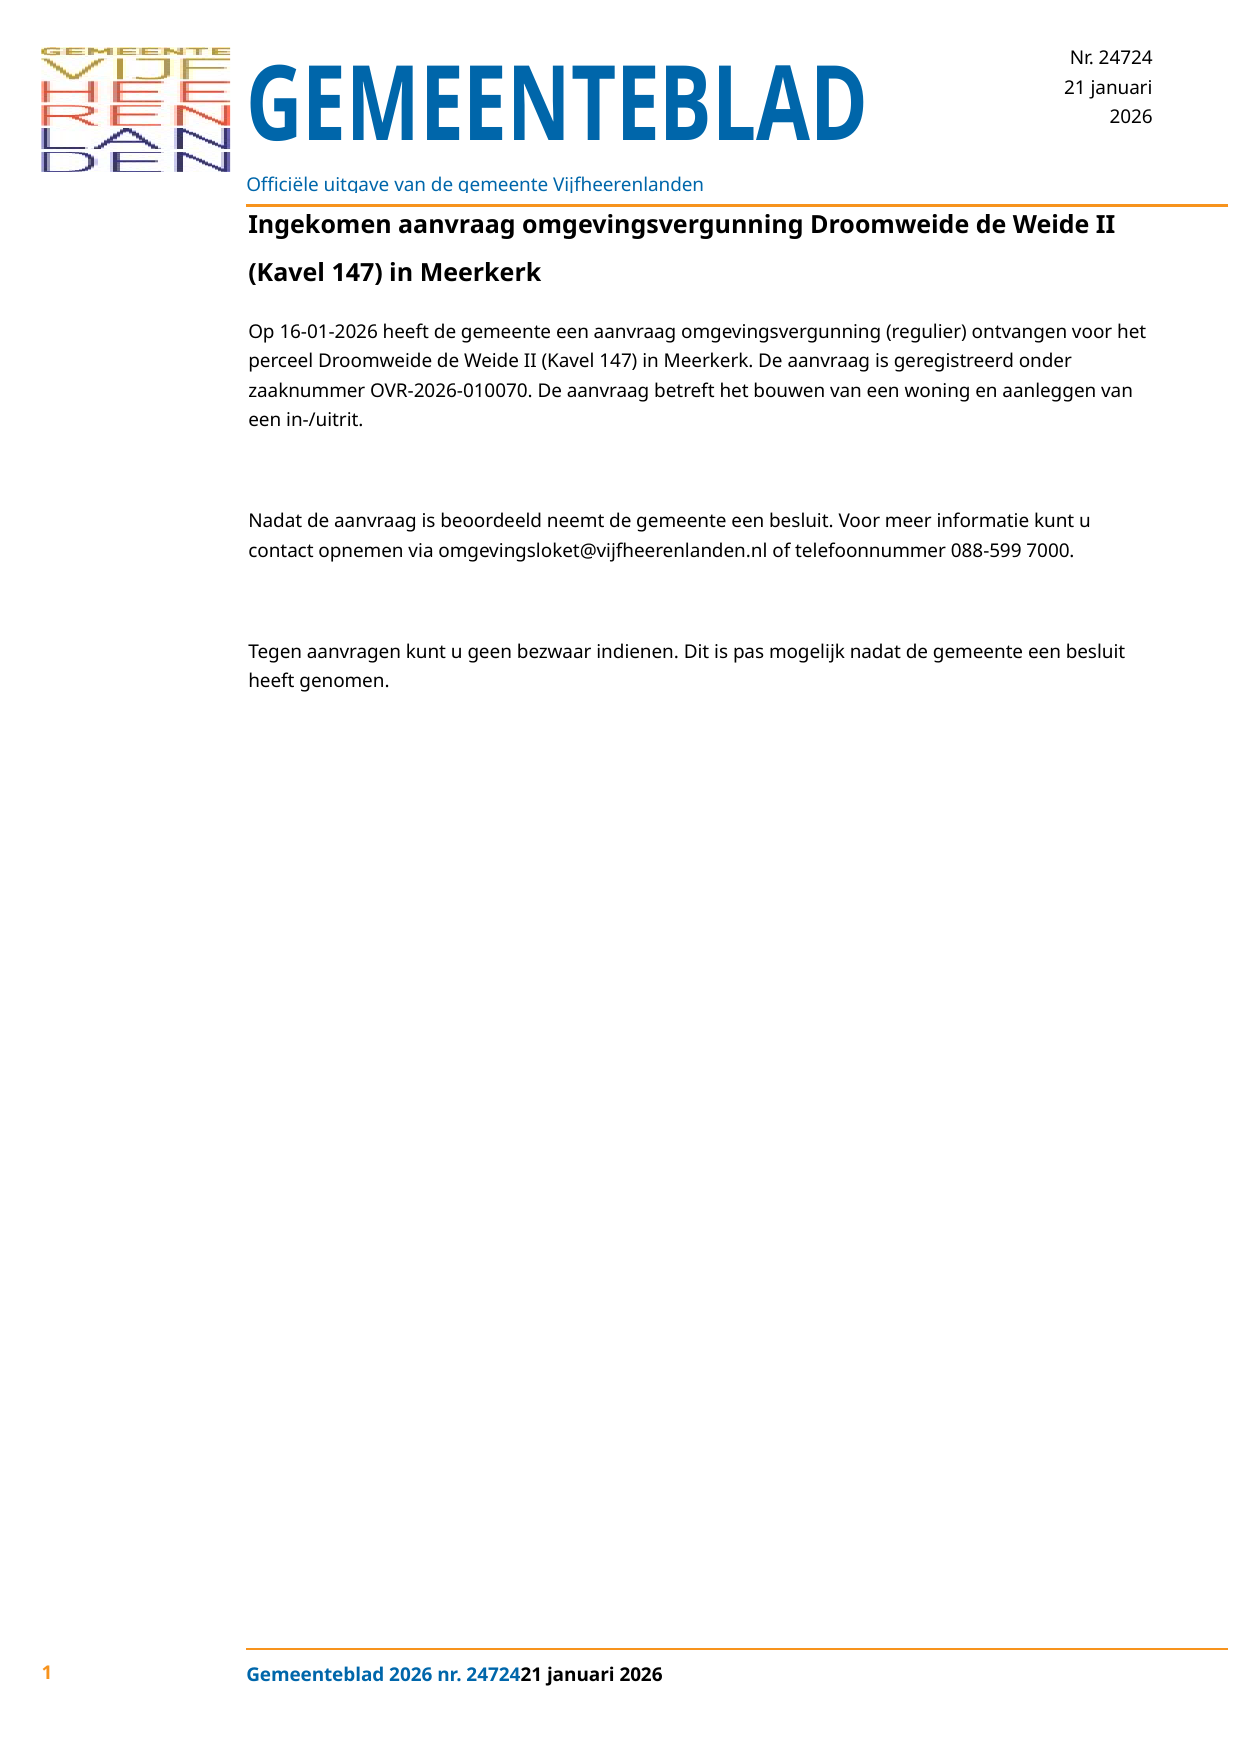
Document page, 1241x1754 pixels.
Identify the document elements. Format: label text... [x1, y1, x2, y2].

text Nadat de aanvraag is beoordeeld neemt de gemeente een besluit. Voor meer informatie kunt u contact opnemen via omgevingsloket@vijfheerenlanden.nl of telefoonnummer 088-599 7000. [248, 507, 1152, 563]
picture [41, 47, 231, 172]
text Tegen aanvragen kunt u geen bezwaar indienen. Dit is pas mogelijk nadat de gemeente een besluit heeft genomen. [248, 638, 1152, 693]
text Op 16-01-2026 heeft de gemeente een aanvraag omgevingsvergunning (regulier) ontvangen voor het perceel Droomweide de Weide II (Kavel 147) in Meerkerk. De aanvraag is geregistreerd onder zaaknummer OVR-2026-010070. De aanvraag betreft het bouwen van een woning en aanleggen van een in-/uitrit. [248, 318, 1152, 432]
text Ingekomen aanvraag omgevingsvergunning Droomweide de Weide II (Kavel 147) in Meerkerk [248, 207, 1152, 288]
